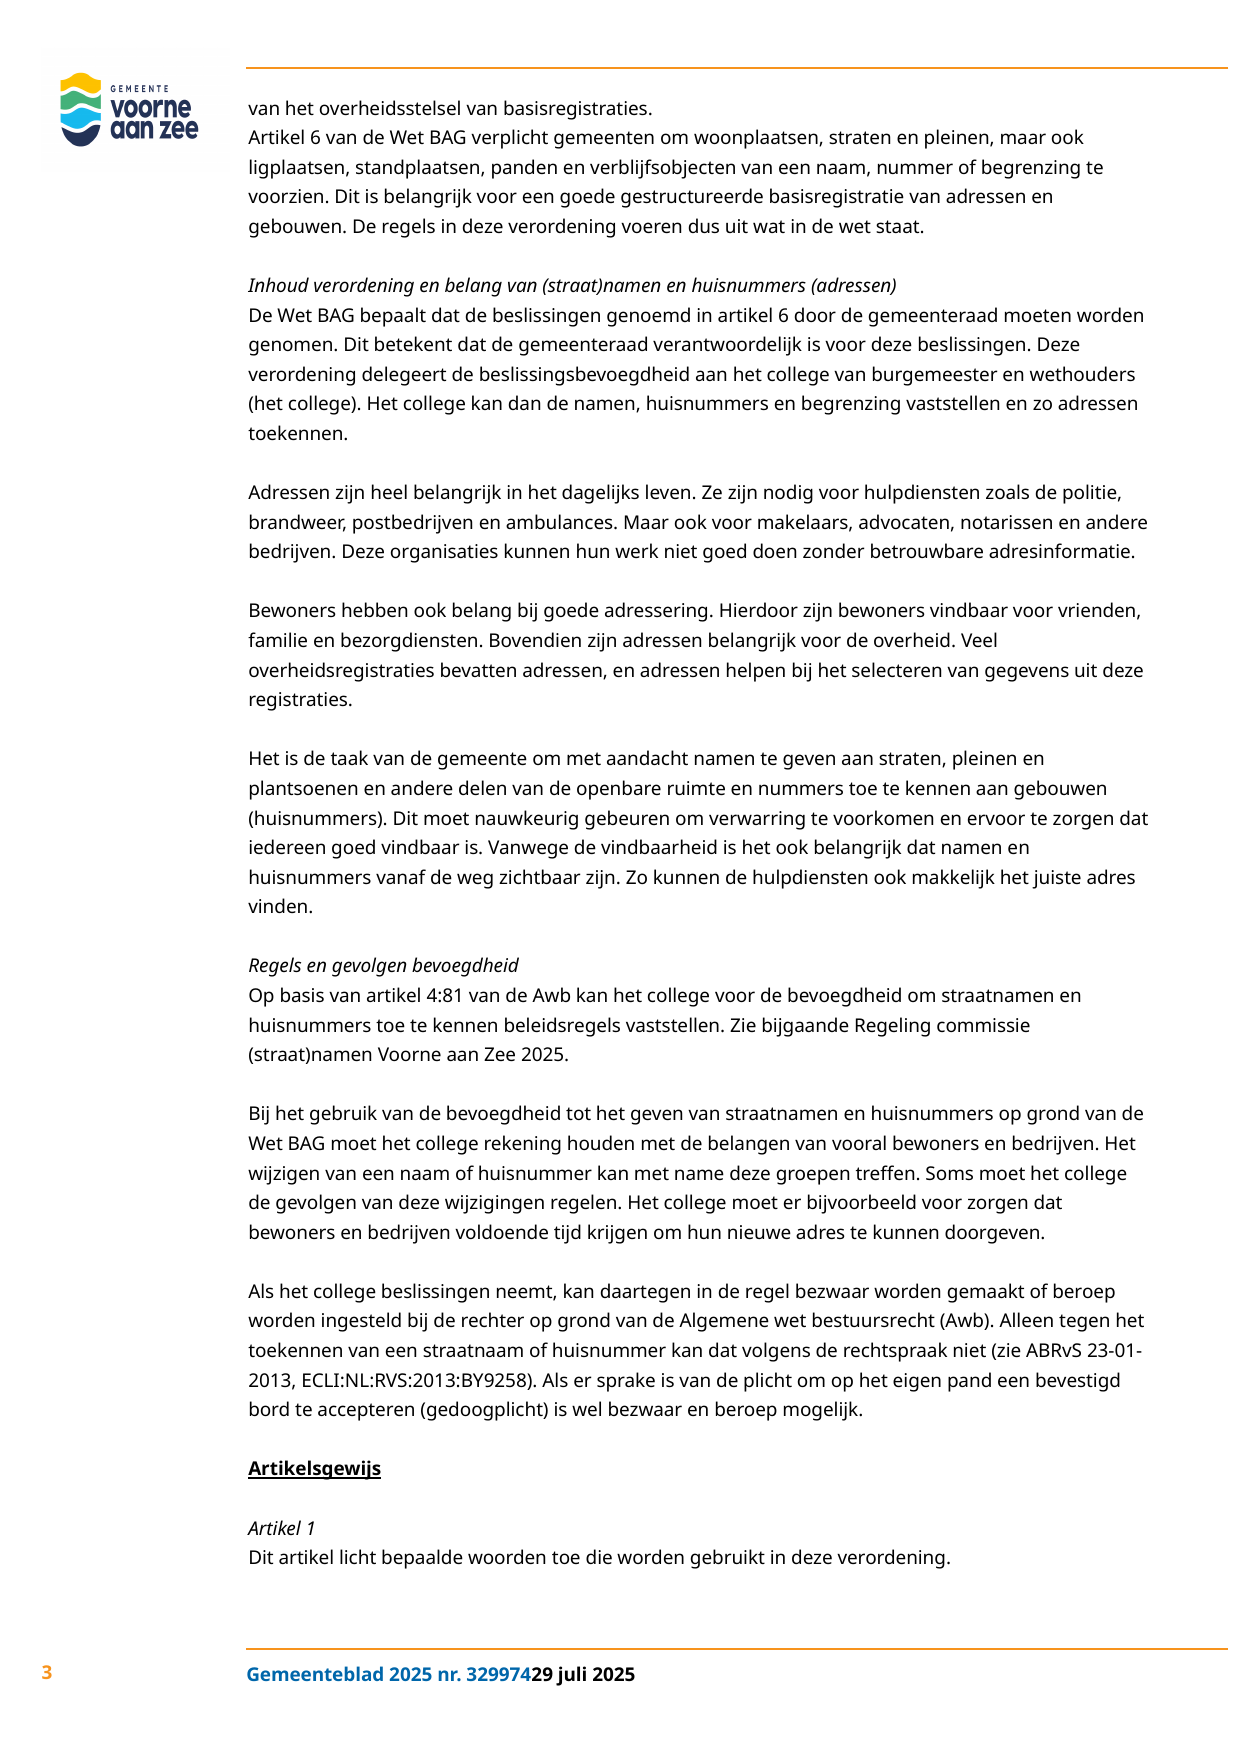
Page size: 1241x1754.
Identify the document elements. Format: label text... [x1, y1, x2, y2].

text Als het college beslissingen neemt, kan daartegen in de regel bezwaar worden gemaakt of beroep worden ingesteld bij de rechter op grond van de Algemene wet bestuursrecht (Awb). Alleen tegen het toekennen van een straatnaam of huisnummer kan dat volgens de rechtspraak niet (zie ABRvS 23-01-2013, ECLI:NL:RVS:2013:BY9258). Als er sprake is van de plicht om op het eigen pand een bevestigd bord te accepteren (gedoogplicht) is wel bezwaar en beroep mogelijk. [248, 1278, 1152, 1422]
text Het is de taak van de gemeente om met aandacht namen te geven aan straten, pleinen en plantsoenen en andere delen van de openbare ruimte en nummers toe te kennen aan gebouwen (huisnummers). Dit moet nauwkeurig gebeuren om verwarring te voorkomen en ervoor te zorgen dat iedereen goed vindbaar is. Vanwege de vindbaarheid is het ook belangrijk dat namen en huisnummers vanaf de weg zichtbaar zijn. Zo kunnen de hulpdiensten ook makkelijk het juiste adres vinden. [248, 746, 1152, 919]
text Op basis van artikel 4:81 van de Awb kan het college voor de bevoegdheid om straatnamen en huisnummers toe te kennen beleidsregels vaststellen. Zie bijgaande Regeling commissie (straat)namen Voorne aan Zee 2025. [248, 982, 1152, 1067]
text Inhoud verordening en belang van (straat)namen en huisnummers (adressen) [248, 272, 1152, 298]
text Adressen zijn heel belangrijk in het dagelijks leven. Ze zijn nodig voor hulpdiensten zoals de politie, brandweer, postbedrijven en ambulances. Maar ook voor makelaars, advocaten, notarissen en andere bedrijven. Deze organisaties kunnen hun werk niet goed doen zonder betrouwbare adresinformatie. [248, 479, 1152, 564]
text Bij het gebruik van de bevoegdheid tot het geven van straatnamen en huisnummers op grond van de Wet BAG moet het college rekening houden met de belangen van vooral bewoners en bedrijven. Het wijzigen van een naam of huisnummer kan met name deze groepen treffen. Soms moet het college de gevolgen van deze wijzigingen regelen. Het college moet er bijvoorbeeld voor zorgen dat bewoners en bedrijven voldoende tijd krijgen om hun nieuwe adres te kunnen doorgeven. [248, 1101, 1152, 1245]
text Artikel 6 van de Wet BAG verplicht gemeenten om woonplaatsen, straten en pleinen, maar ook ligplaatsen, standplaatsen, panden en verblijfsobjecten van een naam, nummer of begrenzing te voorzien. Dit is belangrijk voor een goede gestructureerde basisregistratie van adressen en gebouwen. De regels in deze verordening voeren dus uit wat in de wet staat. [248, 124, 1152, 239]
text Artikel 1 [248, 1515, 1152, 1541]
text van het overheidsstelsel van basisregistraties. [248, 95, 1152, 121]
text De Wet BAG bepaalt dat de beslissingen genoemd in artikel 6 door de gemeenteraad moeten worden genomen. Dit betekent dat de gemeenteraad verantwoordelijk is voor deze beslissingen. Deze verordening delegeert de beslissingsbevoegdheid aan het college van burgemeester en wethouders (het college). Het college kan dan de namen, huisnummers en begrenzing vaststellen en zo adressen toekennen. [248, 302, 1152, 446]
text Artikelsgewijs [248, 1456, 1152, 1481]
text Regels en gevolgen bevoegdheid [248, 953, 1152, 978]
picture [41, 47, 231, 172]
text Bewoners hebben ook belang bij goede adressering. Hierdoor zijn bewoners vindbaar voor vrienden, familie en bezorgdiensten. Bovendien zijn adressen belangrijk voor de overheid. Veel overheidsregistraties bevatten adressen, en adressen helpen bij het selecteren van gegevens uit deze registraties. [248, 598, 1152, 712]
text Dit artikel licht bepaalde woorden toe die worden gebruikt in deze verordening. [248, 1544, 1152, 1570]
